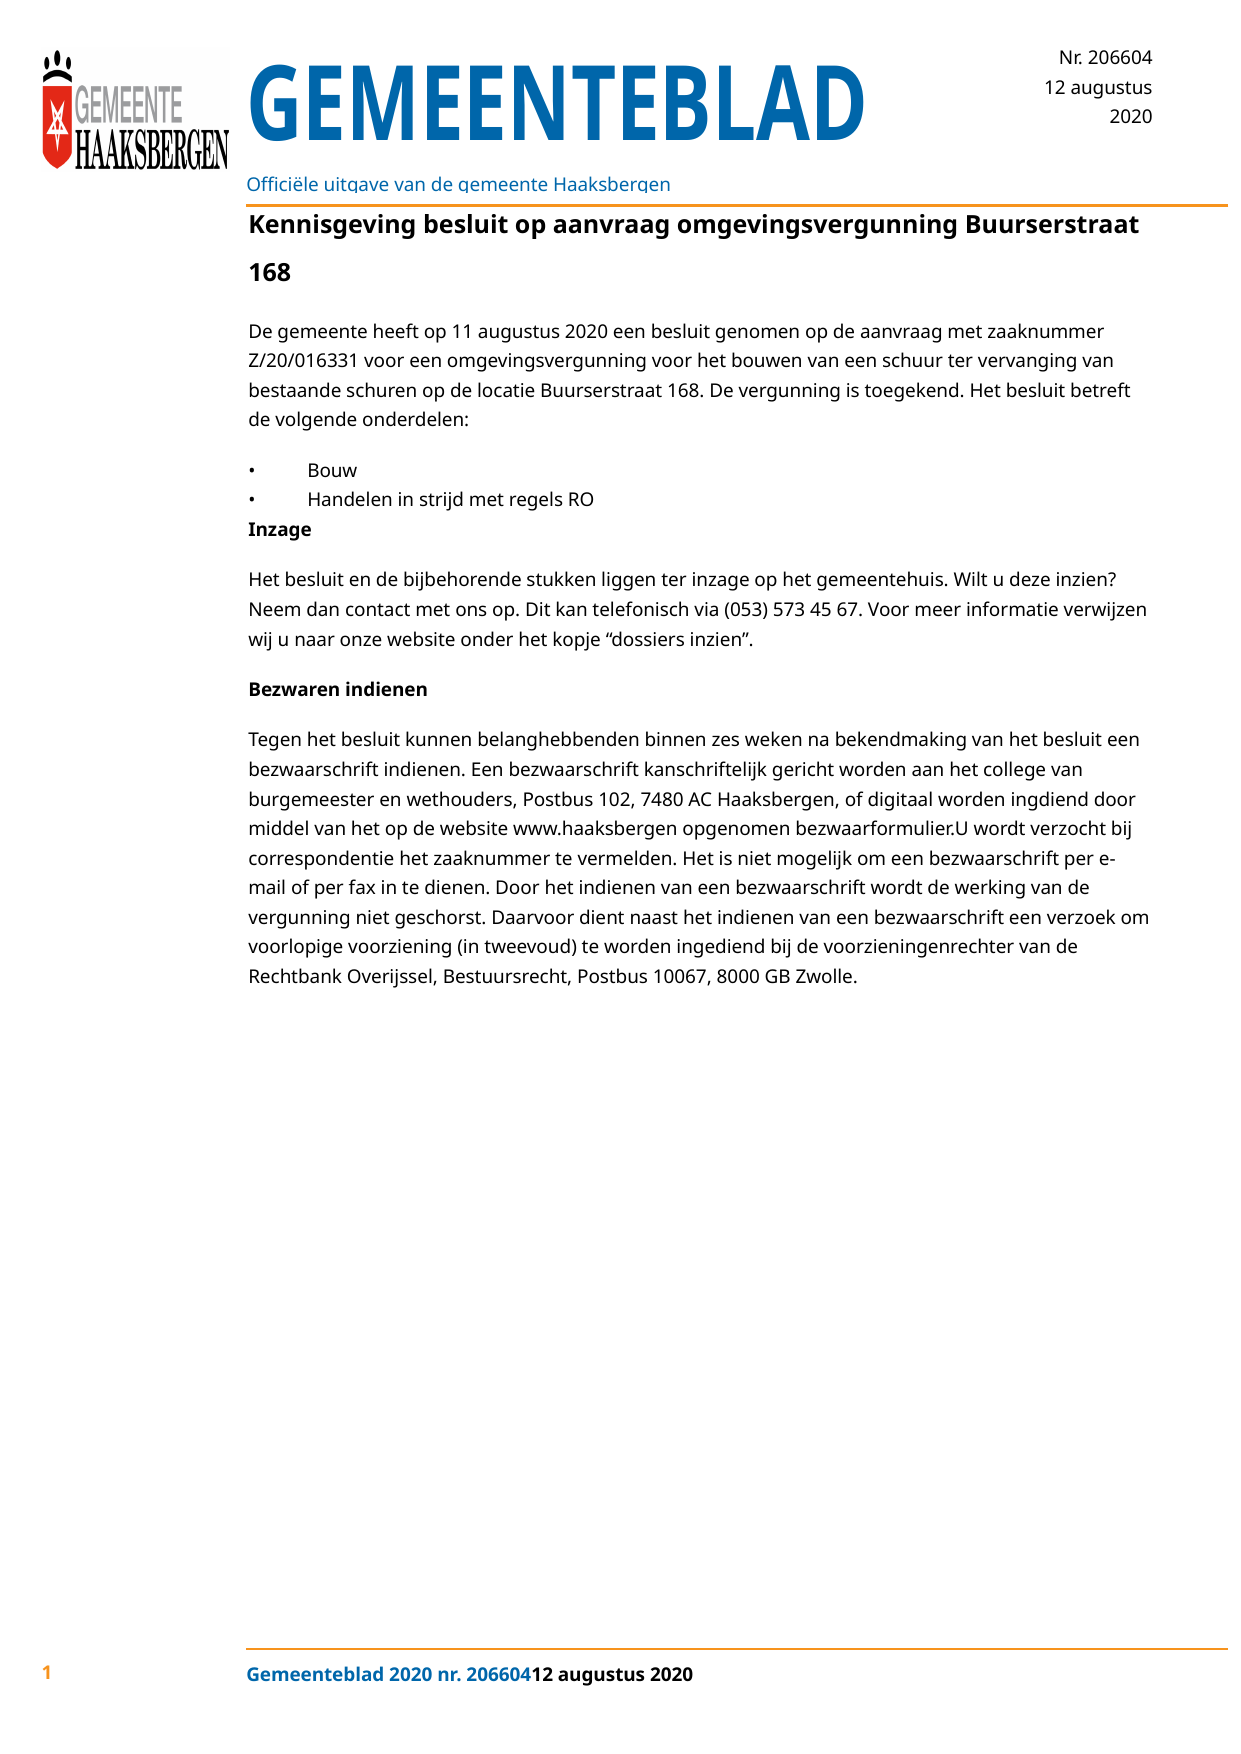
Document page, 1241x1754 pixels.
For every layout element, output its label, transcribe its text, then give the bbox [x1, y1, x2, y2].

text Inzage [248, 516, 1152, 542]
text De gemeente heeft op 11 augustus 2020 een besluit genomen op de aanvraag met zaaknummer Z/20/016331 voor een omgevingsvergunning voor het bouwen van een schuur ter vervanging van bestaande schuren op de locatie Buurserstraat 168. De vergunning is toegekend. Het besluit betreft de volgende onderdelen: [248, 318, 1152, 432]
list Handelen in strijd met regels RO [248, 487, 1152, 512]
text Het besluit en de bijbehorende stukken liggen ter inzage op het gemeentehuis. Wilt u deze inzien? Neem dan contact met ons op. Dit kan telefonisch via (053) 573 45 67. Voor meer informatie verwijzen wij u naar onze website onder het kopje “dossiers inzien”. [248, 567, 1152, 652]
list Bouw [248, 457, 1152, 483]
text Tegen het besluit kunnen belanghebbenden binnen zes weken na bekendmaking van het besluit een bezwaarschrift indienen. Een bezwaarschrift kanschriftelijk gericht worden aan het college van burgemeester en wethouders, Postbus 102, 7480 AC Haaksbergen, of digitaal worden ingdiend door middel van het op de website www.haaksbergen opgenomen bezwaarformulier.U wordt verzocht bij correspondentie het zaaknummer te vermelden. Het is niet mogelijk om een bezwaarschrift per e-mail of per fax in te dienen. Door het indienen van een bezwaarschrift wordt de werking van de vergunning niet geschorst. Daarvoor dient naast het indienen van een bezwaarschrift een verzoek om voorlopige voorziening (in tweevoud) te worden ingediend bij de voorzieningenrechter van de Rechtbank Overijssel, Bestuursrecht, Postbus 10067, 8000 GB Zwolle. [248, 727, 1152, 989]
text Kennisgeving besluit op aanvraag omgevingsvergunning Buurserstraat 168 [248, 207, 1152, 288]
picture [41, 47, 231, 172]
text Bezwaren indienen [248, 676, 1152, 702]
